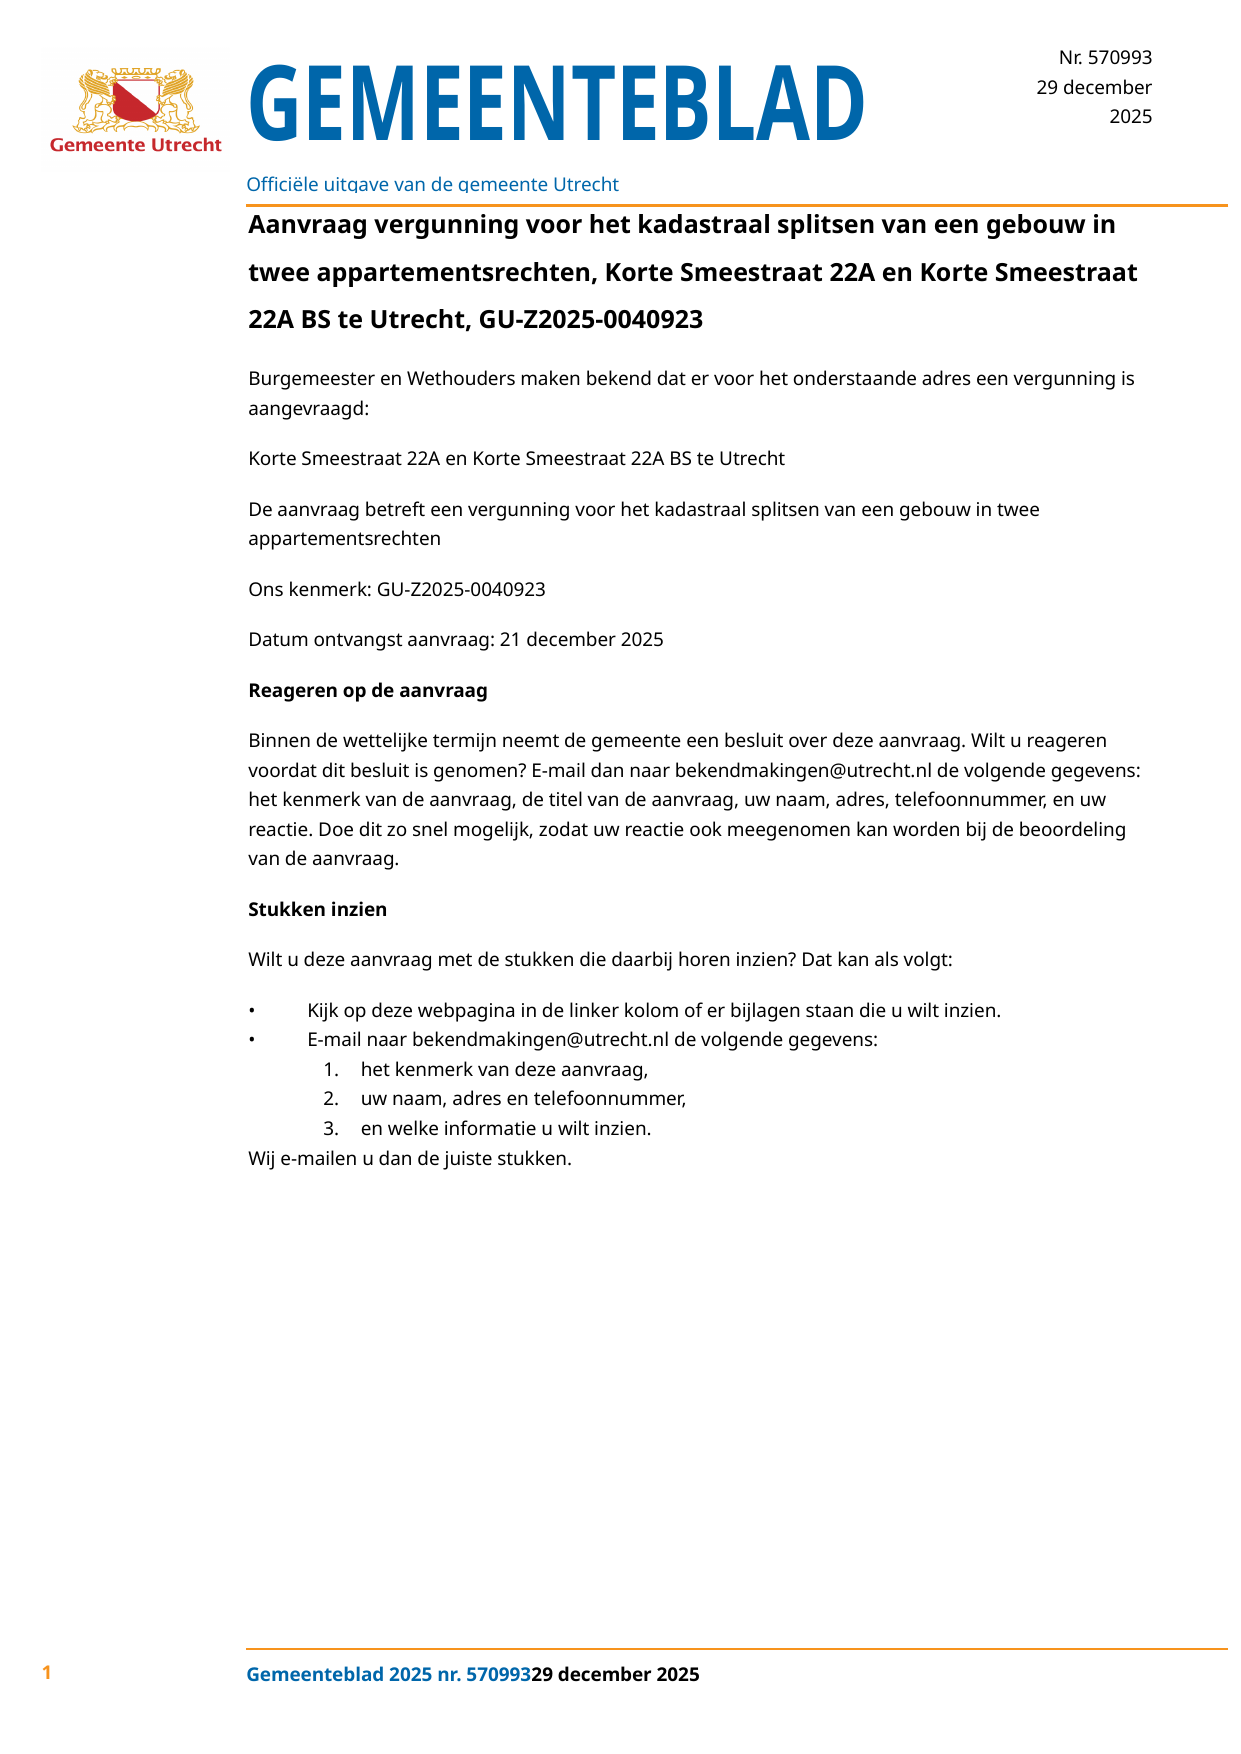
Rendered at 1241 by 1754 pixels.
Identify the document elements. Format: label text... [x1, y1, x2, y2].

text Wilt u deze aanvraag met de stukken die daarbij horen inzien? Dat kan als volgt: [248, 946, 1152, 972]
list uw naam, adres en telefoonnummer, [323, 1086, 1152, 1111]
text Aanvraag vergunning voor het kadastraal splitsen van een gebouw in twee appartementsrechten, Korte Smeestraat 22A en Korte Smeestraat 22A BS te Utrecht, GU-Z2025-0040923 [248, 207, 1152, 336]
text Binnen de wettelijke termijn neemt de gemeente een besluit over deze aanvraag. Wilt u reageren voordat dit besluit is genomen? E-mail dan naar bekendmakingen@utrecht.nl de volgende gegevens: het kenmerk van de aanvraag, de titel van de aanvraag, uw naam, adres, telefoonnummer, en uw reactie. Doe dit zo snel mogelijk, zodat uw reactie ook meegenomen kan worden bij de beoordeling van de aanvraag. [248, 727, 1152, 871]
text Ons kenmerk: GU-Z2025-0040923 [248, 576, 1152, 602]
text Datum ontvangst aanvraag: 21 december 2025 [248, 626, 1152, 652]
text Burgemeester en Wethouders maken bekend dat er voor het onderstaande adres een vergunning is aangevraagd: [248, 366, 1152, 421]
text Reageren op de aanvraag [248, 677, 1152, 702]
text De aanvraag betreft een vergunning voor het kadastraal splitsen van een gebouw in twee appartementsrechten [248, 496, 1152, 551]
list Kijk op deze webpagina in de linker kolom of er bijlagen staan die u wilt inzien. [248, 997, 1152, 1022]
text Wij e-mailen u dan de juiste stukken. [248, 1145, 1152, 1170]
text Stukken inzien [248, 896, 1152, 922]
list en welke informatie u wilt inzien. [323, 1115, 1152, 1141]
text Korte Smeestraat 22A en Korte Smeestraat 22A BS te Utrecht [248, 446, 1152, 471]
list E-mail naar bekendmakingen@utrecht.nl de volgende gegevens: [248, 1026, 1152, 1052]
picture [41, 47, 231, 172]
list het kenmerk van deze aanvraag, [323, 1056, 1152, 1082]
